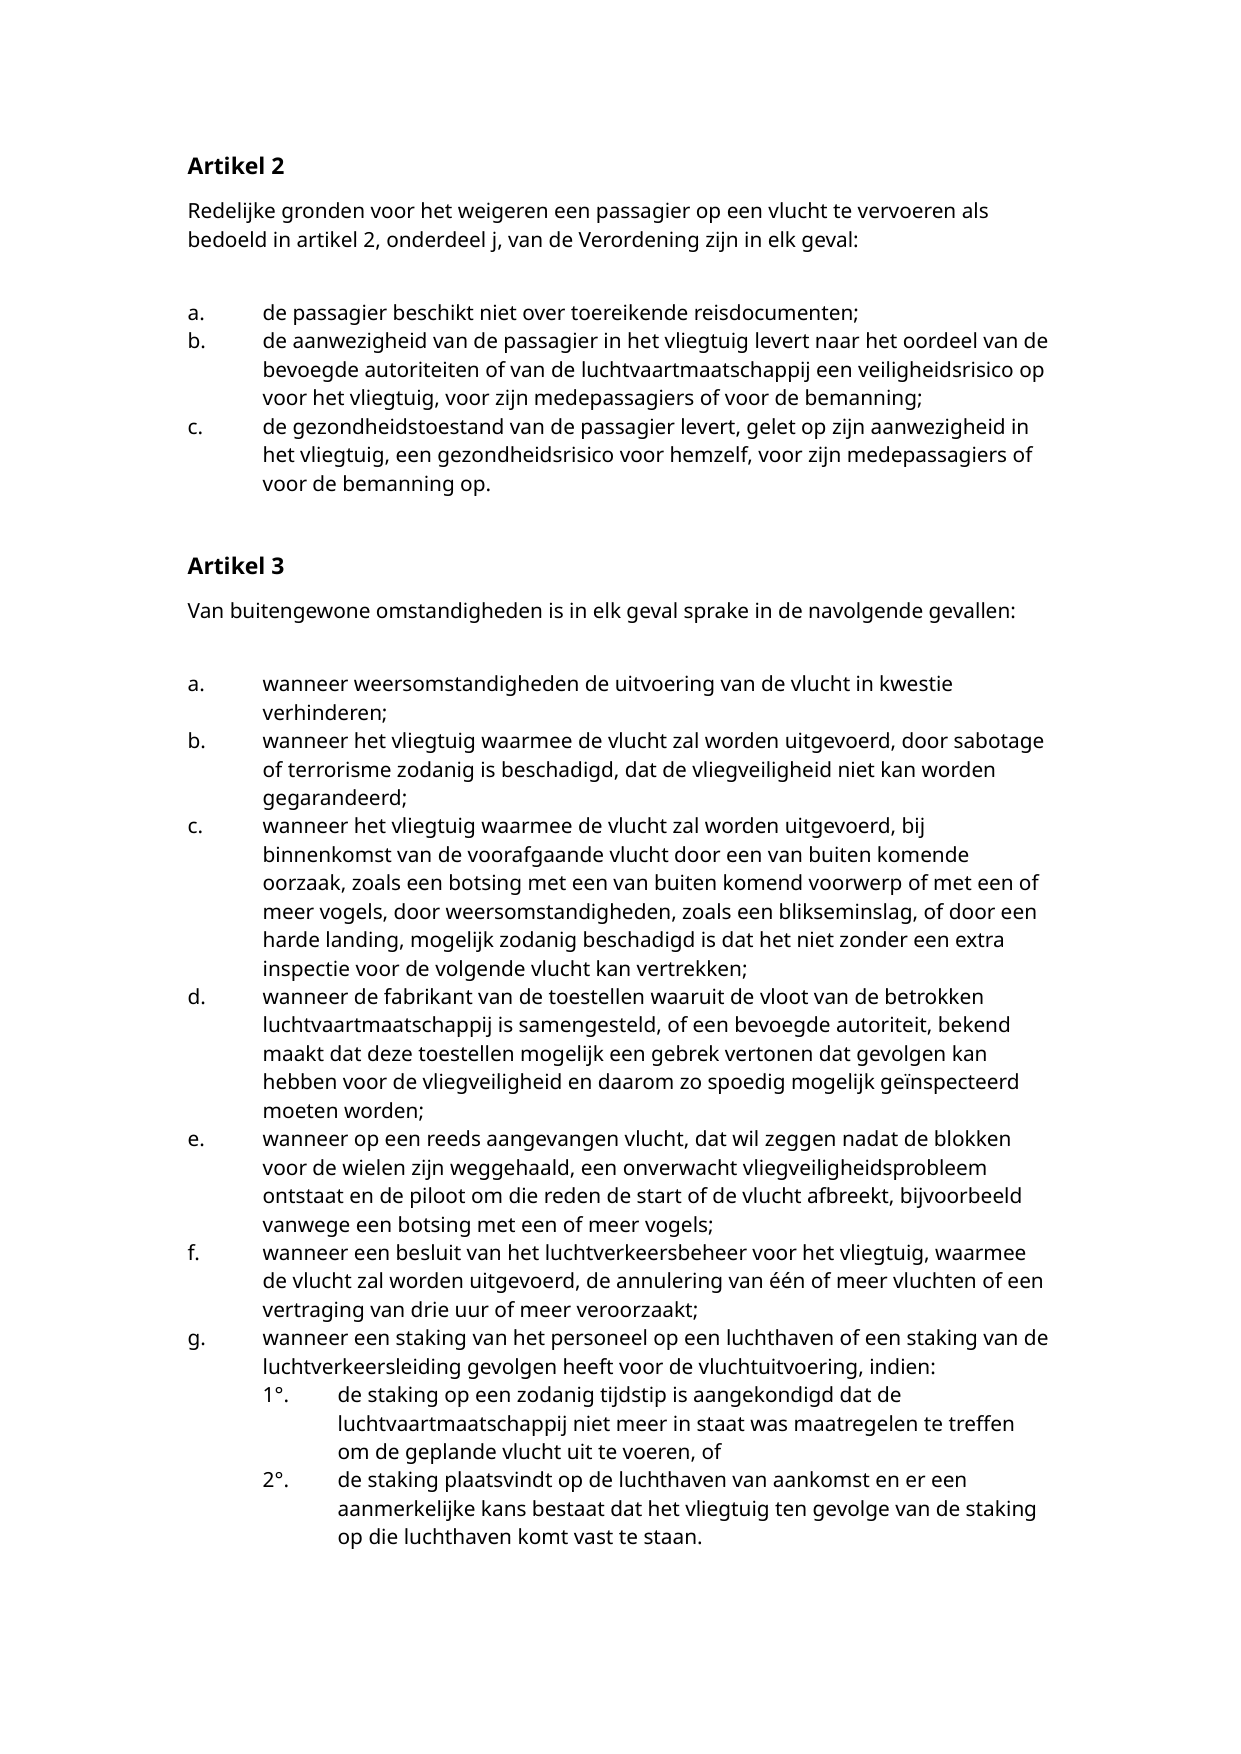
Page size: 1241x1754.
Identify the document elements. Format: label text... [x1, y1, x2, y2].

text Redelijke gronden voor het weigeren een passagier op een vlucht te vervoeren als bedoeld in artikel 2, onderdeel j, van de Verordening zijn in elk geval: [187, 196, 1053, 253]
list wanneer het vliegtuig waarmee de vlucht zal worden uitgevoerd, door sabotage of terrorisme zodanig is beschadigd, dat de vliegveiligheid niet kan worden gegarandeerd; [187, 726, 1053, 812]
text Van buitengewone omstandigheden is in elk geval sprake in de navolgende gevallen: [187, 596, 1053, 624]
list de aanwezigheid van de passagier in het vliegtuig levert naar het oordeel van de bevoegde autoriteiten of van de luchtvaartmaatschappij een veiligheidsrisico op voor het vliegtuig, voor zijn medepassagiers of voor de bemanning; [187, 327, 1053, 412]
list de staking op een zodanig tijdstip is aangekondigd dat de luchtvaartmaatschappij niet meer in staat was maatregelen te treffen om de geplande vlucht uit te voeren, of [262, 1380, 1053, 1466]
list wanneer de fabrikant van de toestellen waaruit de vloot van de betrokken luchtvaartmaatschappij is samengesteld, of een bevoegde autoriteit, bekend maakt dat deze toestellen mogelijk een gebrek vertonen dat gevolgen kan hebben voor de vliegveiligheid en daarom zo spoedig mogelijk geïnspecteerd moeten worden; [187, 982, 1053, 1124]
subtitle Artikel 2 [187, 150, 1053, 181]
list de staking plaatsvindt op de luchthaven van aankomst en er een aanmerkelijke kans bestaat dat het vliegtuig ten gevolge van de staking op die luchthaven komt vast te staan. [262, 1466, 1053, 1551]
list wanneer op een reeds aangevangen vlucht, dat wil zeggen nadat de blokken voor de wielen zijn weggehaald, een onverwacht vliegveiligheidsprobleem ontstaat en de piloot om die reden de start of de vlucht afbreekt, bijvoorbeeld vanwege een botsing met een of meer vogels; [187, 1124, 1053, 1238]
list wanneer weersomstandigheden de uitvoering van de vlucht in kwestie verhinderen; [187, 669, 1053, 726]
list wanneer een besluit van het luchtverkeersbeheer voor het vliegtuig, waarmee de vlucht zal worden uitgevoerd, de annulering van één of meer vluchten of een vertraging van drie uur of meer veroorzaakt; [187, 1238, 1053, 1323]
list wanneer een staking van het personeel op een luchthaven of een staking van de luchtverkeersleiding gevolgen heeft voor de vluchtuitvoering, indien: [187, 1323, 1053, 1380]
list wanneer het vliegtuig waarmee de vlucht zal worden uitgevoerd, bij binnenkomst van de voorafgaande vlucht door een van buiten komende oorzaak, zoals een botsing met een van buiten komend voorwerp of met een of meer vogels, door weersomstandigheden, zoals een blikseminslag, of door een harde landing, mogelijk zodanig beschadigd is dat het niet zonder een extra inspectie voor de volgende vlucht kan vertrekken; [187, 812, 1053, 982]
list de passagier beschikt niet over toereikende reisdocumenten; [187, 298, 1053, 327]
subtitle Artikel 3 [187, 550, 1053, 581]
list de gezondheidstoestand van de passagier levert, gelet op zijn aanwezigheid in het vliegtuig, een gezondheidsrisico voor hemzelf, voor zijn medepassagiers of voor de bemanning op. [187, 412, 1053, 497]
